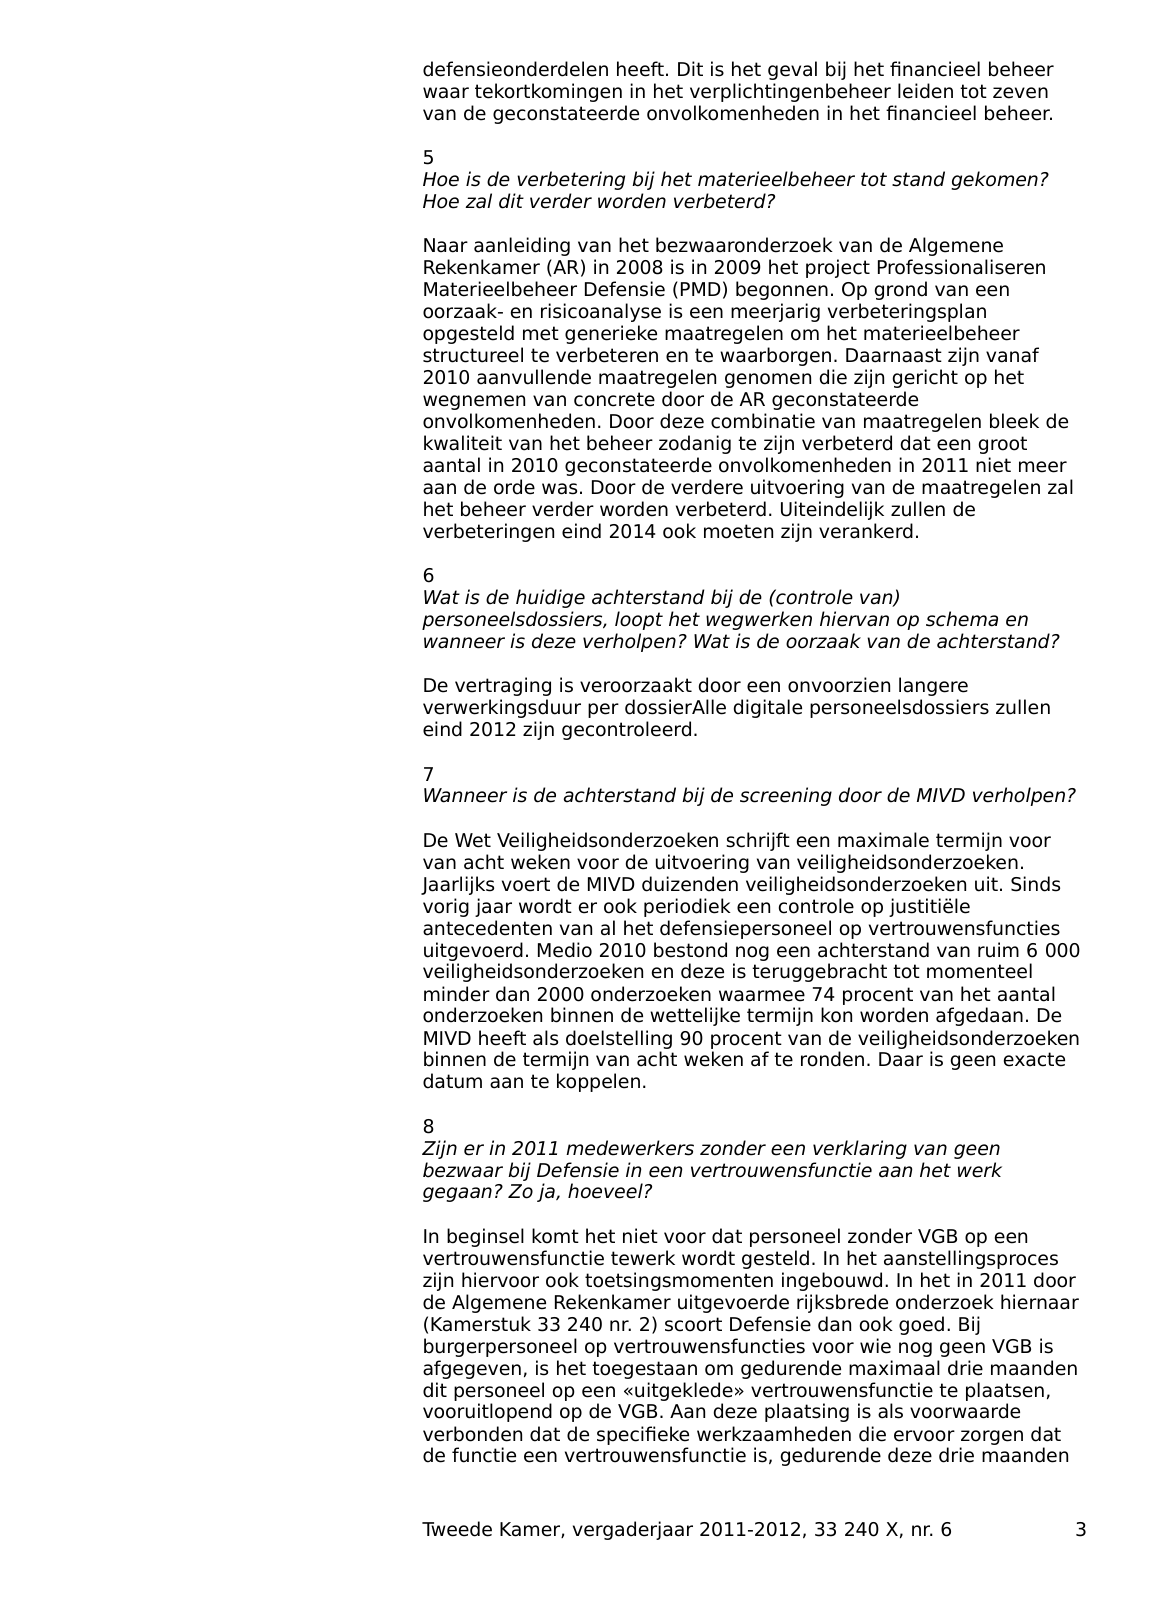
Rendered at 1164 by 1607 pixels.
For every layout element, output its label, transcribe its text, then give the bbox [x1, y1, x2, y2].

text 8 [422, 1116, 1087, 1137]
text 7 [422, 763, 1087, 785]
text De vertraging is veroorzaakt door een onvoorzien langere verwerkingsduur per dossierAlle digitale personeelsdossiers zullen eind 2012 zijn gecontroleerd. [422, 675, 1087, 741]
text Hoe is de verbetering bij het materieelbeheer tot stand gekomen? Hoe zal dit verder worden verbeterd? [422, 169, 1087, 213]
text defensieonderdelen heeft. Dit is het geval bij het financieel beheer waar tekortkomingen in het verplichtingenbeheer leiden tot zeven van de geconstateerde onvolkomenheden in het financieel beheer. [422, 59, 1087, 125]
text De Wet Veiligheidsonderzoeken schrijft een maximale termijn voor van acht weken voor de uitvoering van veiligheidsonderzoeken. Jaarlijks voert de MIVD duizenden veiligheidsonderzoeken uit. Sinds vorig jaar wordt er ook periodiek een controle op justitiële antecedenten van al het defensiepersoneel op vertrouwensfuncties uitgevoerd. Medio 2010 bestond nog een achterstand van ruim 6 000 veiligheidsonderzoeken en deze is teruggebracht tot momenteel minder dan 2000 onderzoeken waarmee 74 procent van het aantal onderzoeken binnen de wettelijke termijn kon worden afgedaan. De MIVD heeft als doelstelling 90 procent van de veiligheidsonderzoeken binnen de termijn van acht weken af te ronden. Daar is geen exacte datum aan te koppelen. [422, 829, 1087, 1093]
text Wat is de huidige achterstand bij de (controle van) personeelsdossiers, loopt het wegwerken hiervan op schema en wanneer is deze verholpen? Wat is de oorzaak van de achterstand? [422, 587, 1087, 653]
text 5 [422, 147, 1087, 169]
text 6 [422, 565, 1087, 587]
text Zijn er in 2011 medewerkers zonder een verklaring van geen bezwaar bij Defensie in een vertrouwensfunctie aan het werk gegaan? Zo ja, hoeveel? [422, 1137, 1087, 1203]
text Naar aanleiding van het bezwaaronderzoek van de Algemene Rekenkamer (AR) in 2008 is in 2009 het project Professionaliseren Materieelbeheer Defensie (PMD) begonnen. Op grond van een oorzaak- en risicoanalyse is een meerjarig verbeteringsplan opgesteld met generieke maatregelen om het materieelbeheer structureel te verbeteren en te waarborgen. Daarnaast zijn vanaf 2010 aanvullende maatregelen genomen die zijn gericht op het wegnemen van concrete door de AR geconstateerde onvolkomenheden. Door deze combinatie van maatregelen bleek de kwaliteit van het beheer zodanig te zijn verbeterd dat een groot aantal in 2010 geconstateerde onvolkomenheden in 2011 niet meer aan de orde was. Door de verdere uitvoering van de maatregelen zal het beheer verder worden verbeterd. Uiteindelijk zullen de verbeteringen eind 2014 ook moeten zijn verankerd. [422, 235, 1087, 543]
text In beginsel komt het niet voor dat personeel zonder VGB op een vertrouwensfunctie tewerk wordt gesteld. In het aanstellingsproces zijn hiervoor ook toetsingsmomenten ingebouwd. In het in 2011 door de Algemene Rekenkamer uitgevoerde rijksbrede onderzoek hiernaar (Kamerstuk 33 240 nr. 2) scoort Defensie dan ook goed. Bij burgerpersoneel op vertrouwensfuncties voor wie nog geen VGB is afgegeven, is het toegestaan om gedurende maximaal drie maanden dit personeel op een «uitgeklede» vertrouwensfunctie te plaatsen, vooruitlopend op de VGB. Aan deze plaatsing is als voorwaarde verbonden dat de specifieke werkzaamheden die ervoor zorgen dat de functie een vertrouwensfunctie is, gedurende deze drie maanden [422, 1226, 1087, 1467]
text Wanneer is de achterstand bij de screening door de MIVD verholpen? [422, 785, 1087, 807]
